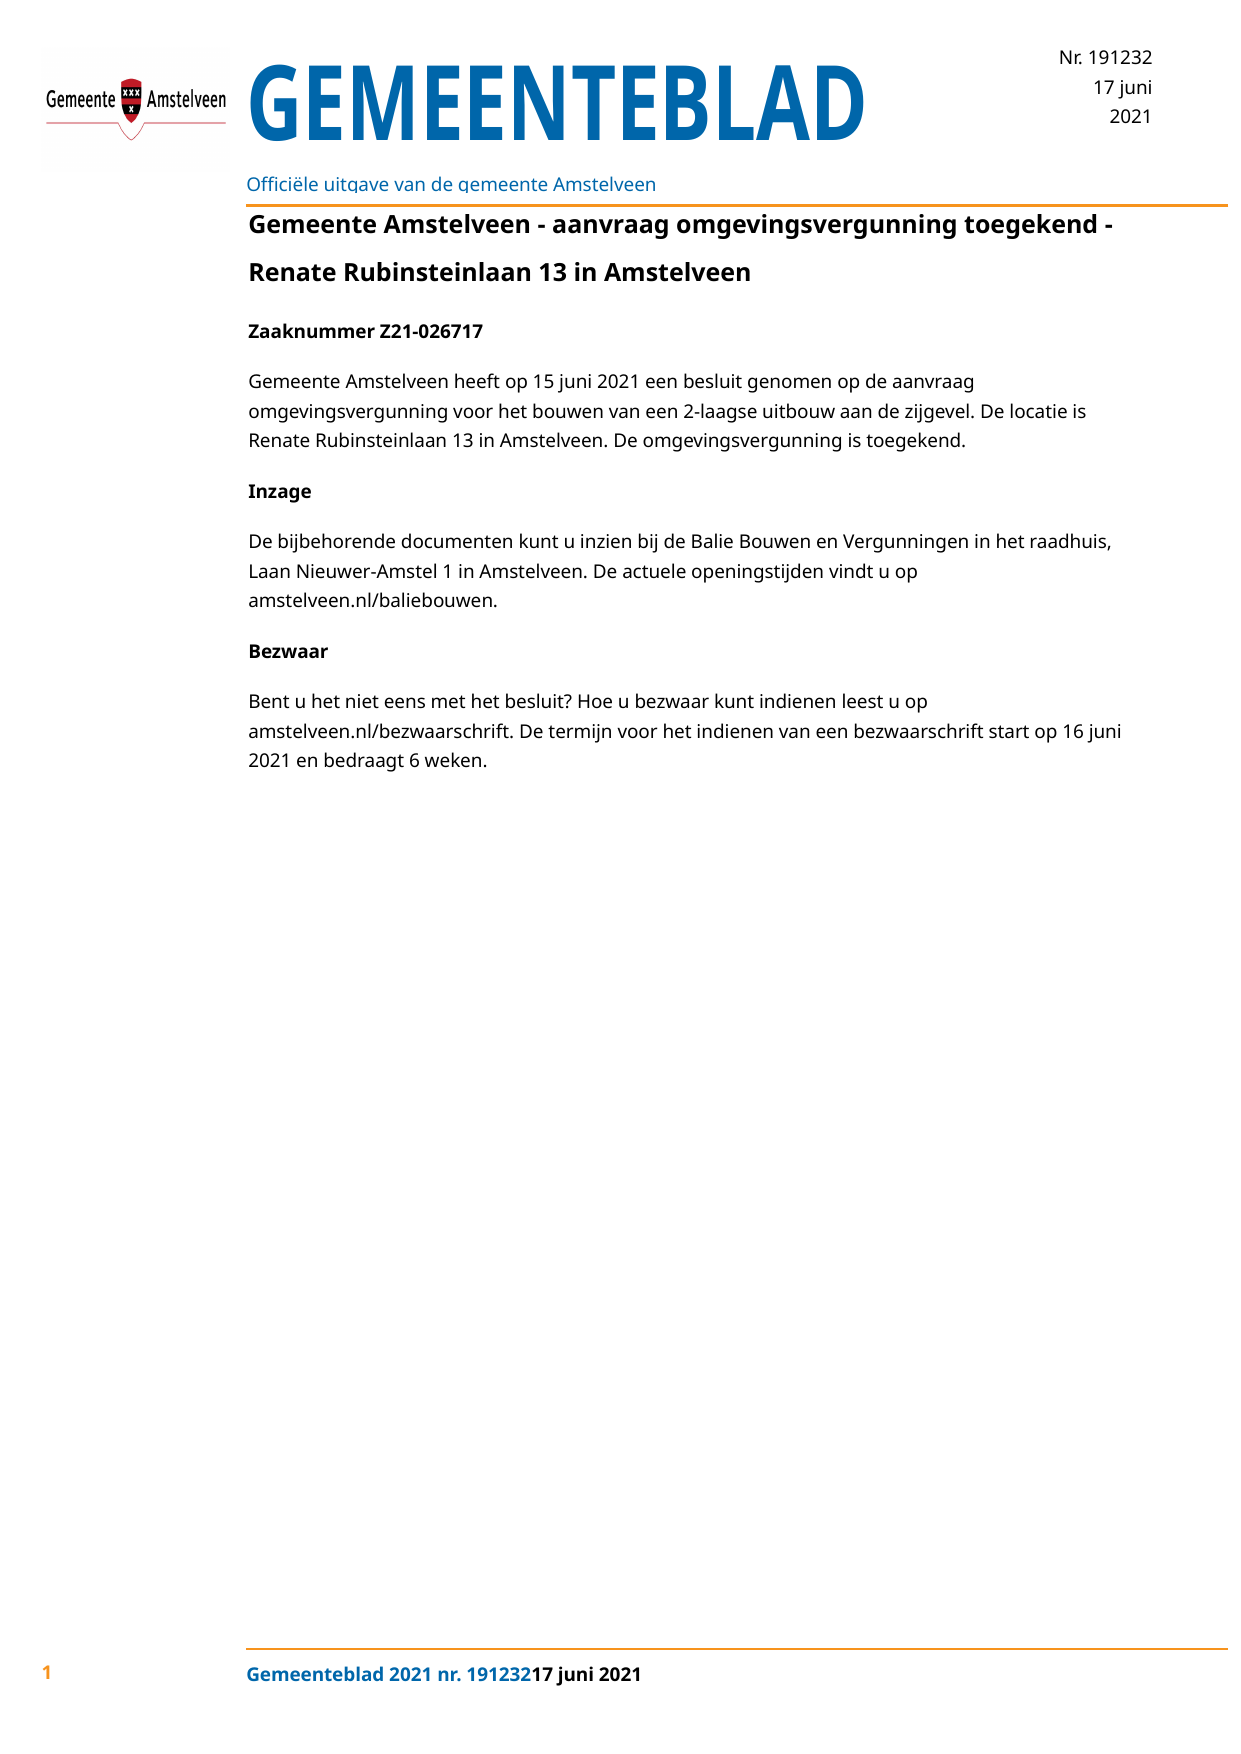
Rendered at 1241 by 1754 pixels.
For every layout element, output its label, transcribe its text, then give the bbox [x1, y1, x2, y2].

text Zaaknummer Z21-026717 [248, 318, 1152, 344]
text Gemeente Amstelveen - aanvraag omgevingsvergunning toegekend - Renate Rubinsteinlaan 13 in Amstelveen [248, 207, 1152, 288]
picture [41, 47, 231, 172]
text Gemeente Amstelveen heeft op 15 juni 2021 een besluit genomen op de aanvraag omgevingsvergunning voor het bouwen van een 2-laagse uitbouw aan de zijgevel. De locatie is Renate Rubinsteinlaan 13 in Amstelveen. De omgevingsvergunning is toegekend. [248, 368, 1152, 453]
text Inzage [248, 478, 1152, 504]
text Bezwaar [248, 638, 1152, 664]
text De bijbehorende documenten kunt u inzien bij de Balie Bouwen en Vergunningen in het raadhuis, Laan Nieuwer-Amstel 1 in Amstelveen. De actuele openingstijden vindt u op amstelveen.nl/baliebouwen. [248, 528, 1152, 613]
text Bent u het niet eens met het besluit? Hoe u bezwaar kunt indienen leest u op amstelveen.nl/bezwaarschrift. De termijn voor het indienen van een bezwaarschrift start op 16 juni 2021 en bedraagt 6 weken. [248, 688, 1152, 773]
